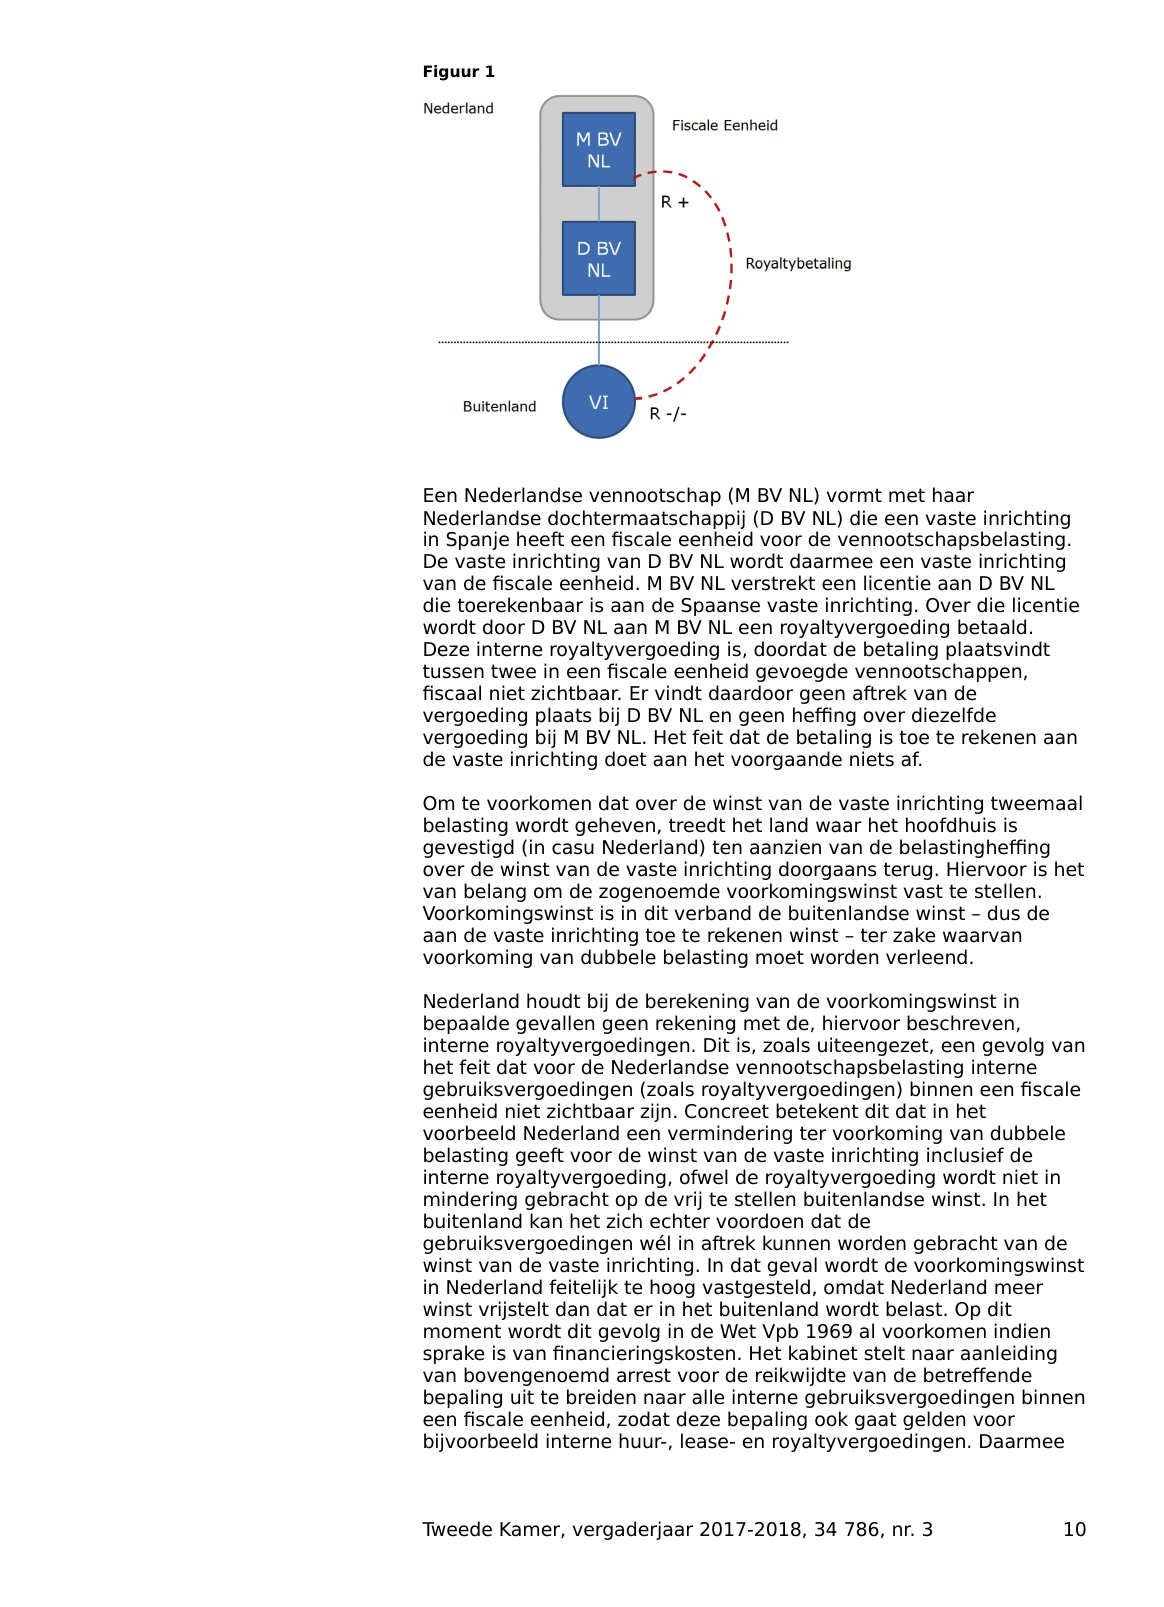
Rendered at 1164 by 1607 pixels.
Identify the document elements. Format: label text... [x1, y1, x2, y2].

text Een Nederlandse vennootschap (M BV NL) vormt met haar Nederlandse dochtermaatschappij (D BV NL) die een vaste inrichting in Spanje heeft een fiscale eenheid voor de vennootschapsbelasting. De vaste inrichting van D BV NL wordt daarmee een vaste inrichting van de fiscale eenheid. M BV NL verstrekt een licentie aan D BV NL die toerekenbaar is aan de Spaanse vaste inrichting. Over die licentie wordt door D BV NL aan M BV NL een royaltyvergoeding betaald. Deze interne royaltyvergoeding is, doordat de betaling plaatsvindt tussen twee in een fiscale eenheid gevoegde vennootschappen, fiscaal niet zichtbaar. Er vindt daardoor geen aftrek van de vergoeding plaats bij D BV NL en geen heffing over diezelfde vergoeding bij M BV NL. Het feit dat de betaling is toe te rekenen aan de vaste inrichting doet aan het voorgaande niets af. [422, 485, 1087, 771]
text Om te voorkomen dat over de winst van de vaste inrichting tweemaal belasting wordt geheven, treedt het land waar het hoofdhuis is gevestigd (in casu Nederland) ten aanzien van de belastingheffing over de winst van de vaste inrichting doorgaans terug. Hiervoor is het van belang om de zogenoemde voorkomingswinst vast te stellen. Voorkomingswinst is in dit verband de buitenlandse winst – dus de aan de vaste inrichting toe te rekenen winst – ter zake waarvan voorkoming van dubbele belasting moet worden verleend. [422, 793, 1087, 969]
text Figuur 1 [422, 63, 853, 81]
text Nederland houdt bij de berekening van de voorkomingswinst in bepaalde gevallen geen rekening met de, hiervoor beschreven, interne royaltyvergoedingen. Dit is, zoals uiteengezet, een gevolg van het feit dat voor de Nederlandse vennootschapsbelasting interne gebruiksvergoedingen (zoals royaltyvergoedingen) binnen een fiscale eenheid niet zichtbaar zijn. Concreet betekent dit dat in het voorbeeld Nederland een vermindering ter voorkoming van dubbele belasting geeft voor de winst van de vaste inrichting inclusief de interne royaltyvergoeding, ofwel de royaltyvergoeding wordt niet in mindering gebracht op de vrij te stellen buitenlandse winst. In het buitenland kan het zich echter voordoen dat de gebruiksvergoedingen wél in aftrek kunnen worden gebracht van de winst van de vaste inrichting. In dat geval wordt de voorkomingswinst in Nederland feitelijk te hoog vastgesteld, omdat Nederland meer winst vrijstelt dan dat er in het buitenland wordt belast. Op dit moment wordt dit gevolg in de Wet Vpb 1969 al voorkomen indien sprake is van financieringskosten. Het kabinet stelt naar aanleiding van bovengenoemd arrest voor de reikwijdte van de betreffende bepaling uit te breiden naar alle interne gebruiksvergoedingen binnen een fiscale eenheid, zodat deze bepaling ook gaat gelden voor bijvoorbeeld interne huur-, lease- en royaltyvergoedingen. Daarmee [422, 991, 1087, 1453]
picture [422, 92, 854, 442]
